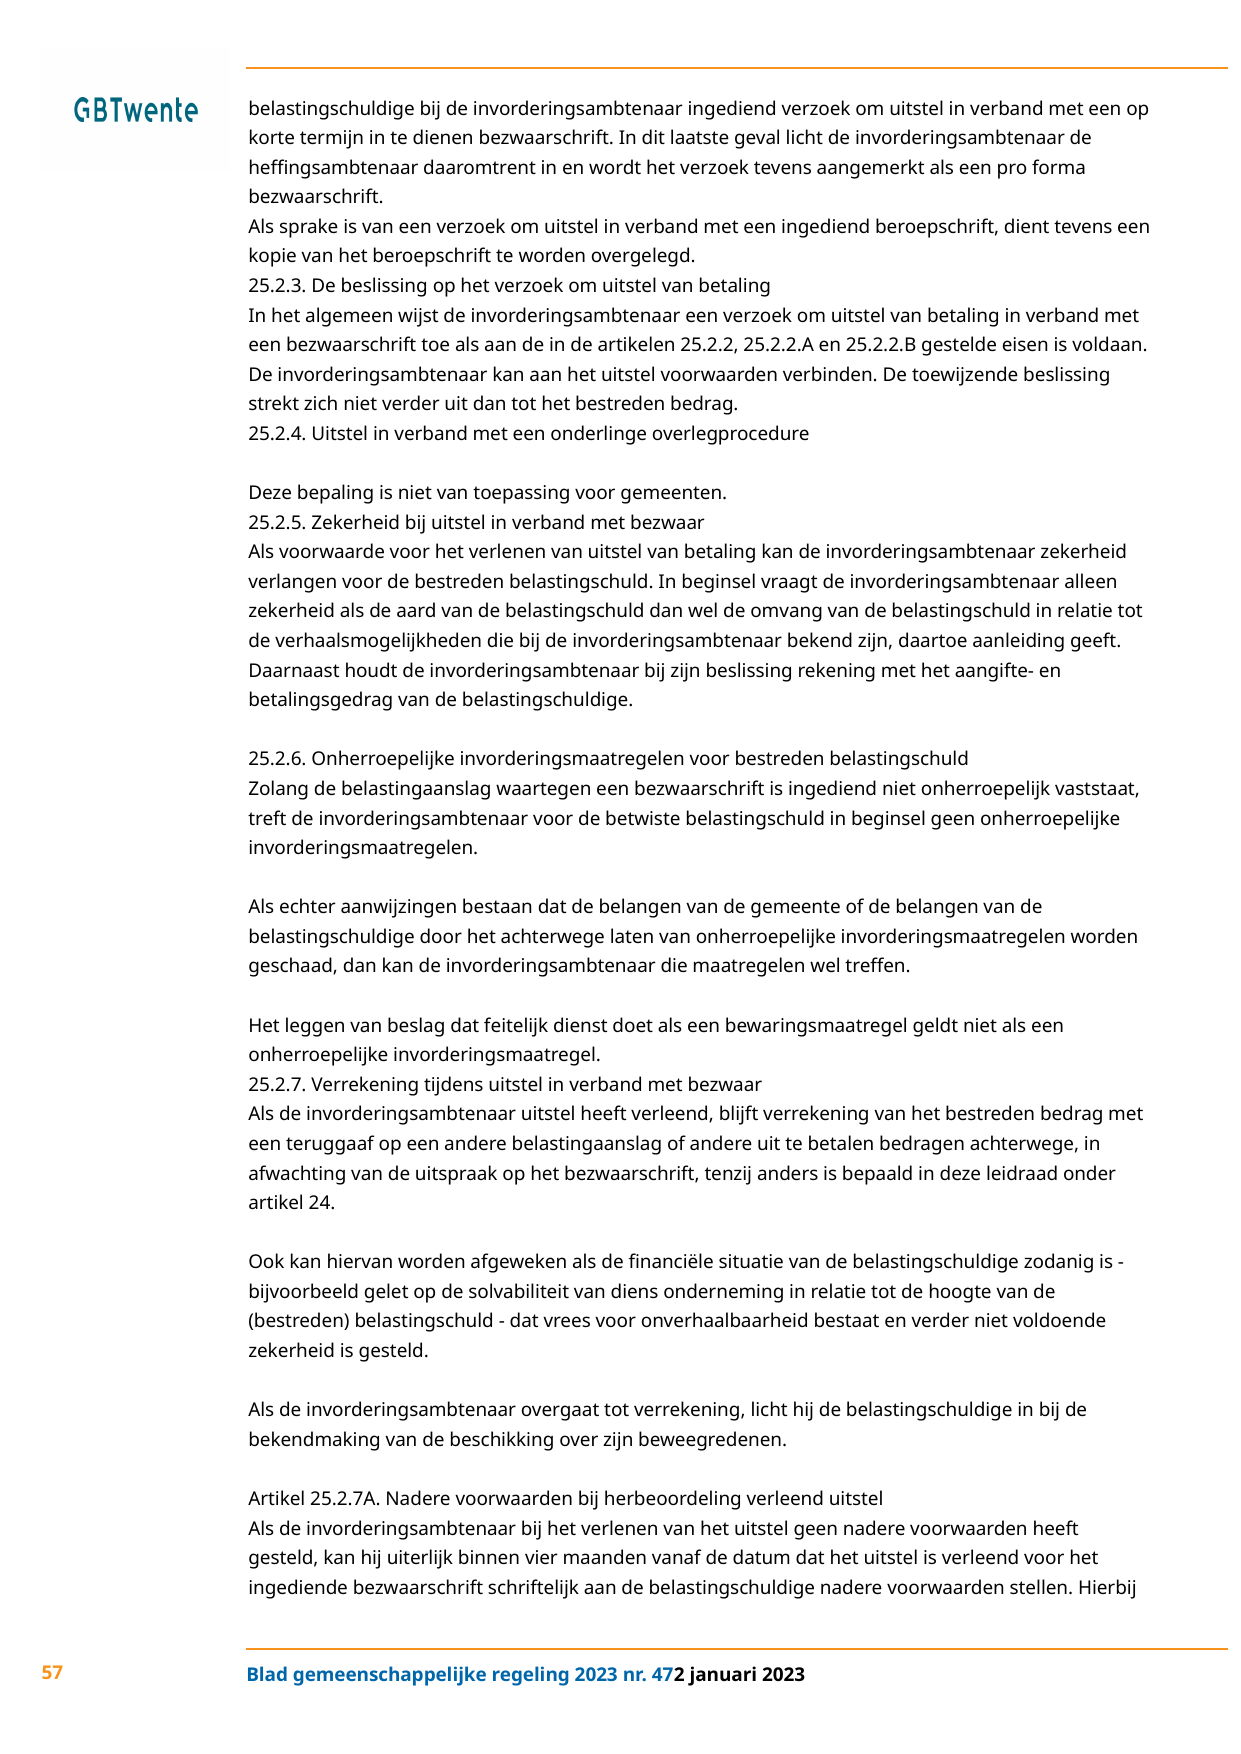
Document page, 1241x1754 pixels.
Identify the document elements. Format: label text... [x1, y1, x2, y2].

text De invorderingsambtenaar kan aan het uitstel voorwaarden verbinden. De toewijzende beslissing strekt zich niet verder uit dan tot het bestreden bedrag. [248, 361, 1152, 416]
text Als voorwaarde voor het verlenen van uitstel van betaling kan de invorderingsambtenaar zekerheid verlangen voor de bestreden belastingschuld. In beginsel vraagt de invorderingsambtenaar alleen zekerheid als de aard van de belastingschuld dan wel de omvang van de belastingschuld in relatie tot de verhaalsmogelijkheden die bij de invorderingsambtenaar bekend zijn, daartoe aanleiding geeft. Daarnaast houdt de invorderingsambtenaar bij zijn beslissing rekening met het aangifte- en betalingsgedrag van de belastingschuldige. [248, 538, 1152, 712]
text 25.2.5. Zekerheid bij uitstel in verband met bezwaar [248, 509, 1152, 535]
text 25.2.4. Uitstel in verband met een onderlinge overlegprocedure [248, 420, 1152, 446]
text Als de invorderingsambtenaar uitstel heeft verleend, blijft verrekening van het bestreden bedrag met een teruggaaf op een andere belastingaanslag of andere uit te betalen bedragen achterwege, in afwachting van de uitspraak op het bezwaarschrift, tenzij anders is bepaald in deze leidraad onder artikel 24. [248, 1101, 1152, 1215]
text Als sprake is van een verzoek om uitstel in verband met een ingediend beroepschrift, dient tevens een kopie van het beroepschrift te worden overgelegd. [248, 213, 1152, 268]
text belastingschuldige bij de invorderingsambtenaar ingediend verzoek om uitstel in verband met een op korte termijn in te dienen bezwaarschrift. In dit laatste geval licht de invorderingsambtenaar de heffingsambtenaar daaromtrent in en wordt het verzoek tevens aangemerkt als een pro forma bezwaarschrift. [248, 95, 1152, 209]
text 25.2.6. Onherroepelijke invorderingsmaatregelen voor bestreden belastingschuld [248, 746, 1152, 771]
text Als echter aanwijzingen bestaan dat de belangen van de gemeente of de belangen van de belastingschuldige door het achterwege laten van onherroepelijke invorderingsmaatregelen worden geschaad, dan kan de invorderingsambtenaar die maatregelen wel treffen. [248, 893, 1152, 978]
text Deze bepaling is niet van toepassing voor gemeenten. [248, 479, 1152, 505]
text Zolang de belastingaanslag waartegen een bezwaarschrift is ingediend niet onherroepelijk vaststaat, treft de invorderingsambtenaar voor de betwiste belastingschuld in beginsel geen onherroepelijke invorderingsmaatregelen. [248, 775, 1152, 860]
text Ook kan hiervan worden afgeweken als de financiële situatie van de belastingschuldige zodanig is - bijvoorbeeld gelet op de solvabiliteit van diens onderneming in relatie tot de hoogte van de (bestreden) belastingschuld - dat vrees voor onverhaalbaarheid bestaat en verder niet voldoende zekerheid is gesteld. [248, 1248, 1152, 1363]
text 25.2.7. Verrekening tijdens uitstel in verband met bezwaar [248, 1071, 1152, 1097]
text 25.2.3. De beslissing op het verzoek om uitstel van betaling [248, 272, 1152, 298]
text Artikel 25.2.7A. Nadere voorwaarden bij herbeoordeling verleend uitstel [248, 1485, 1152, 1511]
text Het leggen van beslag dat feitelijk dienst doet als een bewaringsmaatregel geldt niet als een onherroepelijke invorderingsmaatregel. [248, 1012, 1152, 1067]
text Als de invorderingsambtenaar bij het verlenen van het uitstel geen nadere voorwaarden heeft gesteld, kan hij uiterlijk binnen vier maanden vanaf de datum dat het uitstel is verleend voor het ingediende bezwaarschrift schriftelijk aan de belastingschuldige nadere voorwaarden stellen. Hierbij [248, 1515, 1152, 1600]
text In het algemeen wijst de invorderingsambtenaar een verzoek om uitstel van betaling in verband met een bezwaarschrift toe als aan de in de artikelen 25.2.2, 25.2.2.A en 25.2.2.B gestelde eisen is voldaan. [248, 302, 1152, 357]
text Als de invorderingsambtenaar overgaat tot verrekening, licht hij de belastingschuldige in bij de bekendmaking van de beschikking over zijn beweegredenen. [248, 1396, 1152, 1452]
picture [41, 47, 231, 172]
